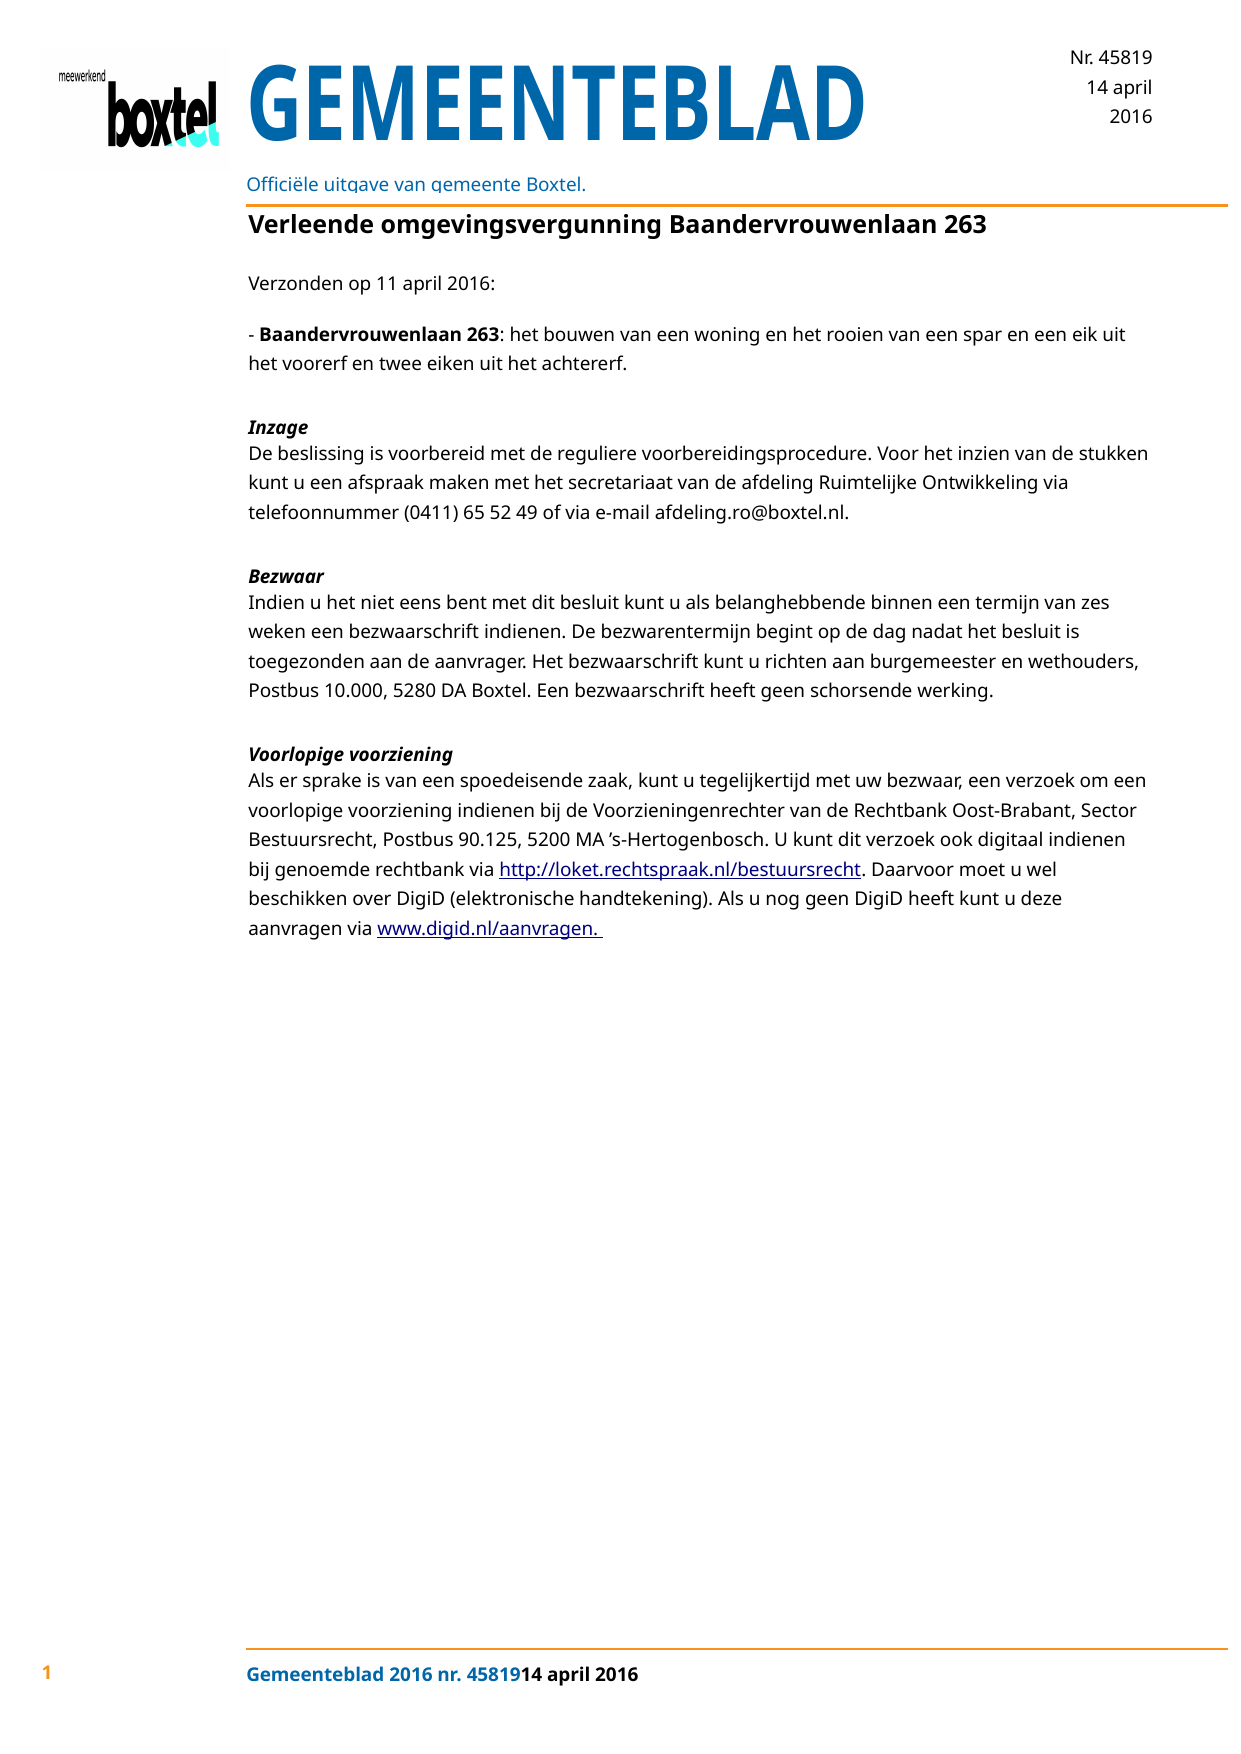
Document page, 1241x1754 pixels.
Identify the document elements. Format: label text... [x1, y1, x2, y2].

text Inzage [248, 414, 1152, 440]
text Bezwaar [248, 563, 1152, 589]
text Als er sprake is van een spoedeisende zaak, kunt u tegelijkertijd met uw bezwaar, een verzoek om een voorlopige voorziening indienen bij de Voorzieningenrechter van de Rechtbank Oost-Brabant, Sector Bestuursrecht, Postbus 90.125, 5200 MA ’s-Hertogenbosch. U kunt dit verzoek ook digitaal indienen bij genoemde rechtbank via http://loket.rechtspraak.nl/bestuursrecht. Daarvoor moet u wel beschikken over DigiD (elektronische handtekening). Als u nog geen DigiD heeft kunt u deze aanvragen via www.digid.nl/aanvragen. [248, 767, 1152, 941]
text - Baandervrouwenlaan 263: het bouwen van een woning en het rooien van een spar en een eik uit het voorerf en twee eiken uit het achtererf. [248, 321, 1152, 376]
text Verleende omgevingsvergunning Baandervrouwenlaan 263 [248, 207, 1152, 241]
text Voorlopige voorziening [248, 742, 1152, 767]
picture [41, 47, 231, 172]
text De beslissing is voorbereid met de reguliere voorbereidingsprocedure. Voor het inzien van de stukken kunt u een afspraak maken met het secretariaat van de afdeling Ruimtelijke Ontwikkeling via telefoonnummer (0411) 65 52 49 of via e-mail afdeling.ro@boxtel.nl. [248, 440, 1152, 525]
text Verzonden op 11 april 2016: [248, 270, 1152, 296]
text Indien u het niet eens bent met dit besluit kunt u als belanghebbende binnen een termijn van zes weken een bezwaarschrift indienen. De bezwarentermijn begint op de dag nadat het besluit is toegezonden aan de aanvrager. Het bezwaarschrift kunt u richten aan burgemeester en wethouders, Postbus 10.000, 5280 DA Boxtel. Een bezwaarschrift heeft geen schorsende werking. [248, 589, 1152, 703]
